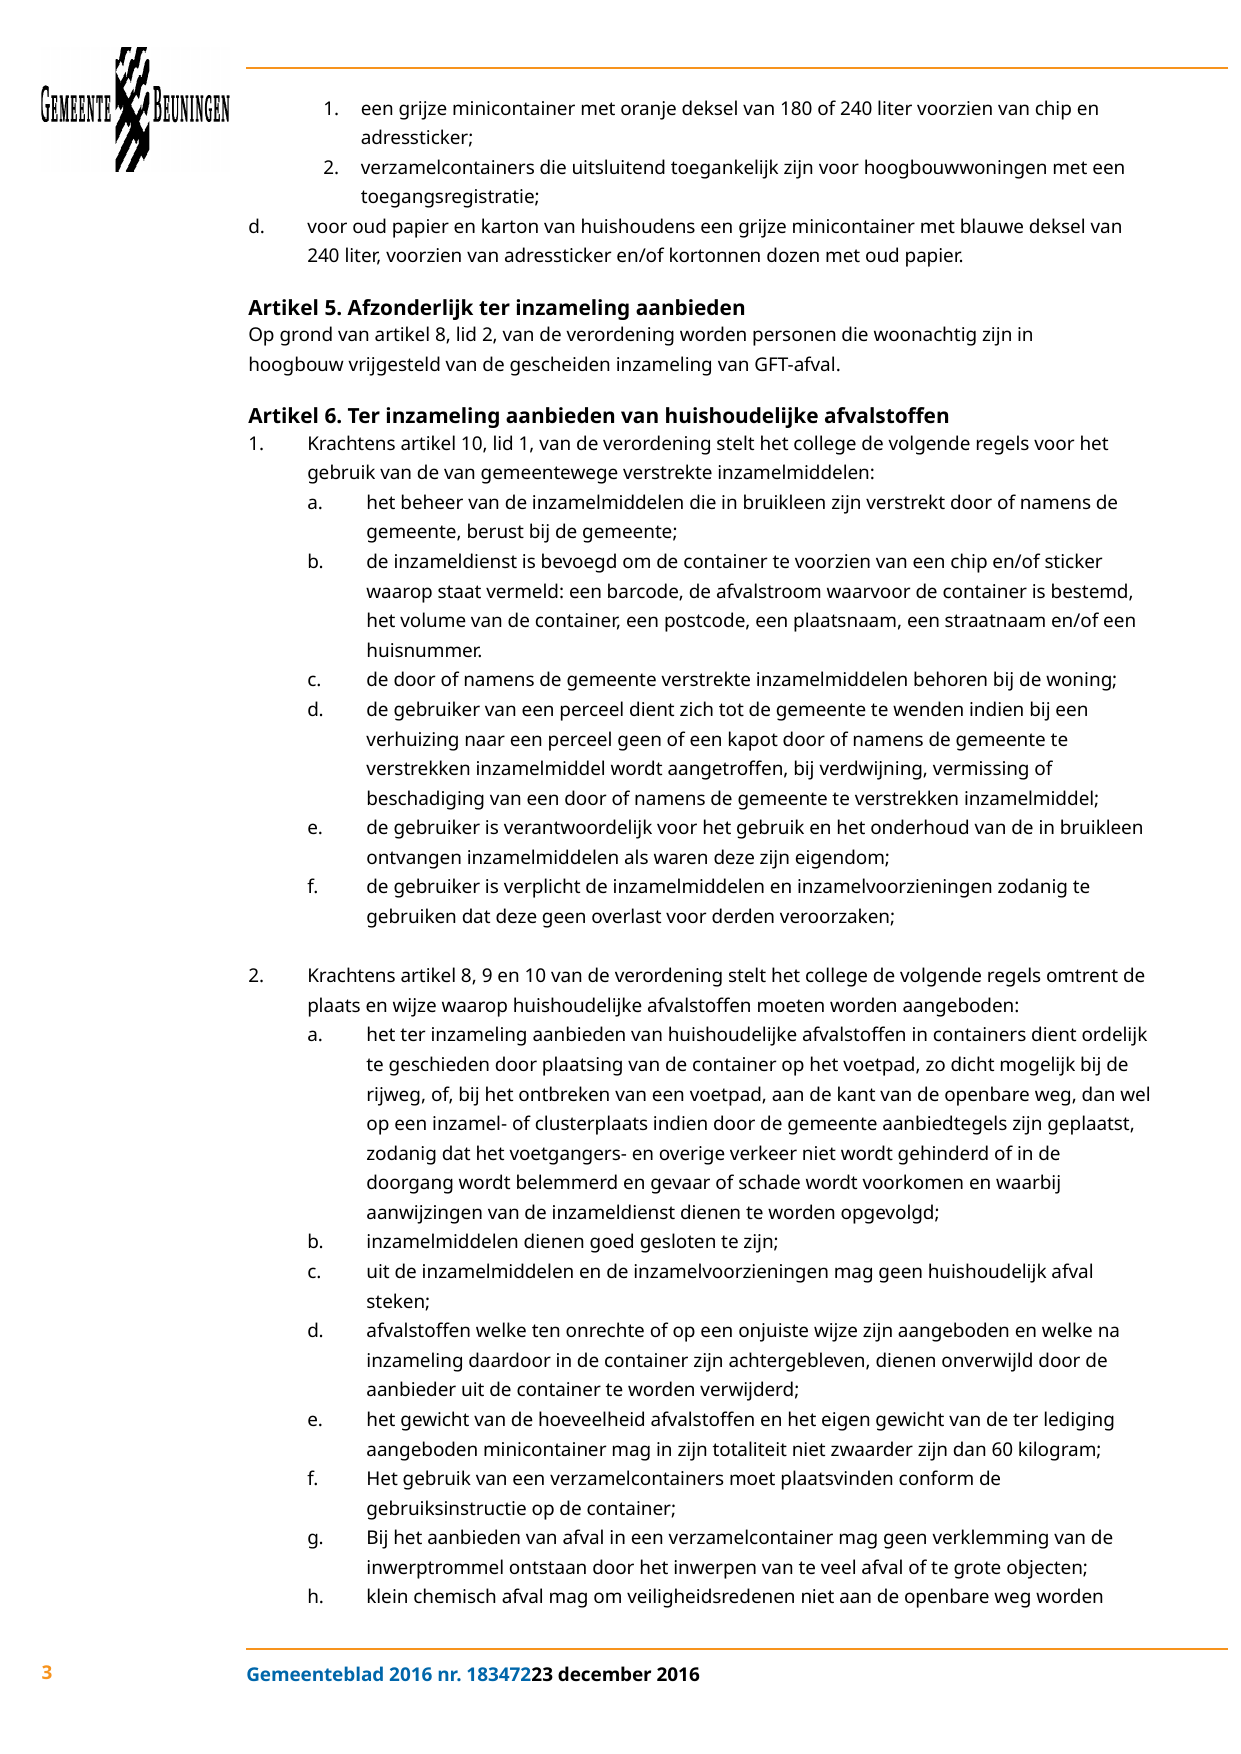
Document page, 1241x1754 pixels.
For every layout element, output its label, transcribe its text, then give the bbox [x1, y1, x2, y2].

list klein chemisch afval mag om veiligheidsredenen niet aan de openbare weg worden [307, 1584, 1152, 1609]
list voor oud papier en karton van huishoudens een grijze minicontainer met blauwe deksel van 240 liter, voorzien van adressticker en/of kortonnen dozen met oud papier. [248, 213, 1152, 268]
list uit de inzamelmiddelen en de inzamelvoorzieningen mag geen huishoudelijk afval steken; [307, 1258, 1152, 1314]
list de inzameldienst is bevoegd om de container te voorzien van een chip en/of sticker waarop staat vermeld: een barcode, de afvalstroom waarvoor de container is bestemd, het volume van de container, een postcode, een plaatsnaam, een straatnaam en/of een huisnummer. [307, 548, 1152, 663]
text Op grond van artikel 8, lid 2, van de verordening worden personen die woonachtig zijn in [248, 322, 1152, 347]
picture [41, 47, 231, 172]
list afvalstoffen welke ten onrechte of op een onjuiste wijze zijn aangeboden en welke na inzameling daardoor in de container zijn achtergebleven, dienen onverwijld door de aanbieder uit de container te worden verwijderd; [307, 1317, 1152, 1402]
list het gewicht van de hoeveelheid afvalstoffen en het eigen gewicht van de ter lediging aangeboden minicontainer mag in zijn totaliteit niet zwaarder zijn dan 60 kilogram; [307, 1406, 1152, 1462]
list het ter inzameling aanbieden van huishoudelijke afvalstoffen in containers dient ordelijk te geschieden door plaatsing van de container op het voetpad, zo dicht mogelijk bij de rijweg, of, bij het ontbreken van een voetpad, aan de kant van de openbare weg, dan wel op een inzamel- of clusterplaats indien door de gemeente aanbiedtegels zijn geplaatst, zodanig dat het voetgangers- en overige verkeer niet wordt gehinderd of in de doorgang wordt belemmerd en gevaar of schade wordt voorkomen en waarbij aanwijzingen van de inzameldienst dienen te worden opgevolgd; [307, 1022, 1152, 1225]
text Artikel 6. Ter inzameling aanbieden van huishoudelijke afvalstoffen [248, 402, 1152, 430]
list het beheer van de inzamelmiddelen die in bruikleen zijn verstrekt door of namens de gemeente, berust bij de gemeente; [307, 489, 1152, 544]
text Artikel 5. Afzonderlijk ter inzameling aanbieden [248, 293, 1152, 322]
list de gebruiker is verantwoordelijk voor het gebruik en het onderhoud van de in bruikleen ontvangen inzamelmiddelen als waren deze zijn eigendom; [307, 814, 1152, 870]
list de door of namens de gemeente verstrekte inzamelmiddelen behoren bij de woning; [307, 667, 1152, 692]
list verzamelcontainers die uitsluitend toegankelijk zijn voor hoogbouwwoningen met een toegangsregistratie; [323, 154, 1152, 209]
text hoogbouw vrijgesteld van de gescheiden inzameling van GFT-afval. [248, 351, 1152, 377]
list de gebruiker is verplicht de inzamelmiddelen en inzamelvoorzieningen zodanig te gebruiken dat deze geen overlast voor derden veroorzaken; [307, 874, 1152, 929]
list Bij het aanbieden van afval in een verzamelcontainer mag geen verklemming van de inwerptrommel ontstaan door het inwerpen van te veel afval of te grote objecten; [307, 1524, 1152, 1580]
list de gebruiker van een perceel dient zich tot de gemeente te wenden indien bij een verhuizing naar een perceel geen of een kapot door of namens de gemeente te verstrekken inzamelmiddel wordt aangetroffen, bij verdwijning, vermissing of beschadiging van een door of namens de gemeente te verstrekken inzamelmiddel; [307, 696, 1152, 811]
list inzamelmiddelen dienen goed gesloten te zijn; [307, 1229, 1152, 1254]
list een grijze minicontainer met oranje deksel van 180 of 240 liter voorzien van chip en adressticker; [323, 95, 1152, 150]
list Krachtens artikel 10, lid 1, van de verordening stelt het college de volgende regels voor het gebruik van de van gemeentewege verstrekte inzamelmiddelen: [248, 430, 1152, 485]
list Het gebruik van een verzamelcontainers moet plaatsvinden conform de gebruiksinstructie op de container; [307, 1465, 1152, 1521]
list Krachtens artikel 8, 9 en 10 van de verordening stelt het college de volgende regels omtrent de plaats en wijze waarop huishoudelijke afvalstoffen moeten worden aangeboden: [248, 962, 1152, 1018]
